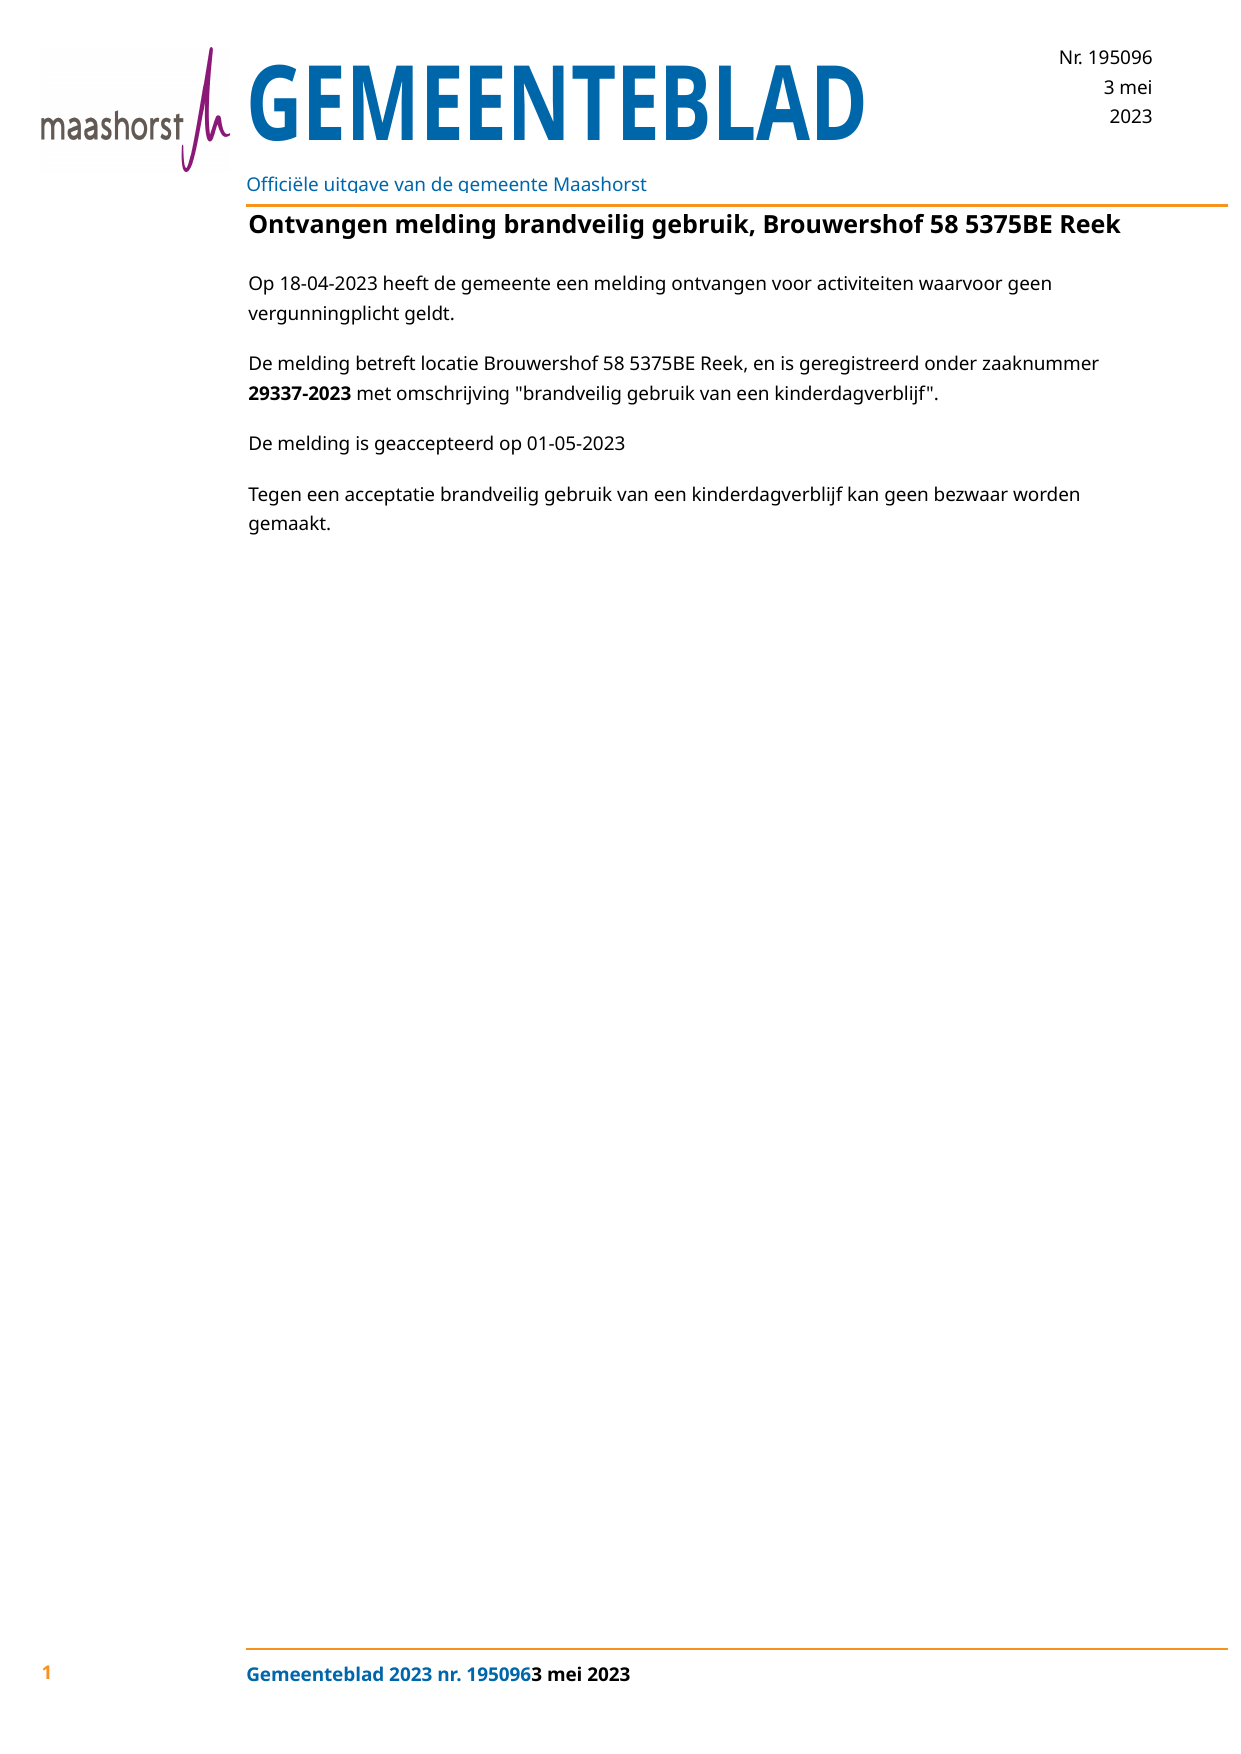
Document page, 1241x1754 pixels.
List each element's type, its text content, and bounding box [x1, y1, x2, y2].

text Ontvangen melding brandveilig gebruik, Brouwershof 58 5375BE Reek [248, 207, 1152, 241]
text De melding betreft locatie Brouwershof 58 5375BE Reek, en is geregistreerd onder zaaknummer 29337-2023 met omschrijving "brandveilig gebruik van een kinderdagverblijf". [248, 350, 1152, 406]
text Op 18-04-2023 heeft de gemeente een melding ontvangen voor activiteiten waarvoor geen vergunningplicht geldt. [248, 270, 1152, 326]
text Tegen een acceptatie brandveilig gebruik van een kinderdagverblijf kan geen bezwaar worden gemaakt. [248, 481, 1152, 536]
picture [41, 47, 231, 172]
text De melding is geaccepteerd op 01-05-2023 [248, 430, 1152, 456]
